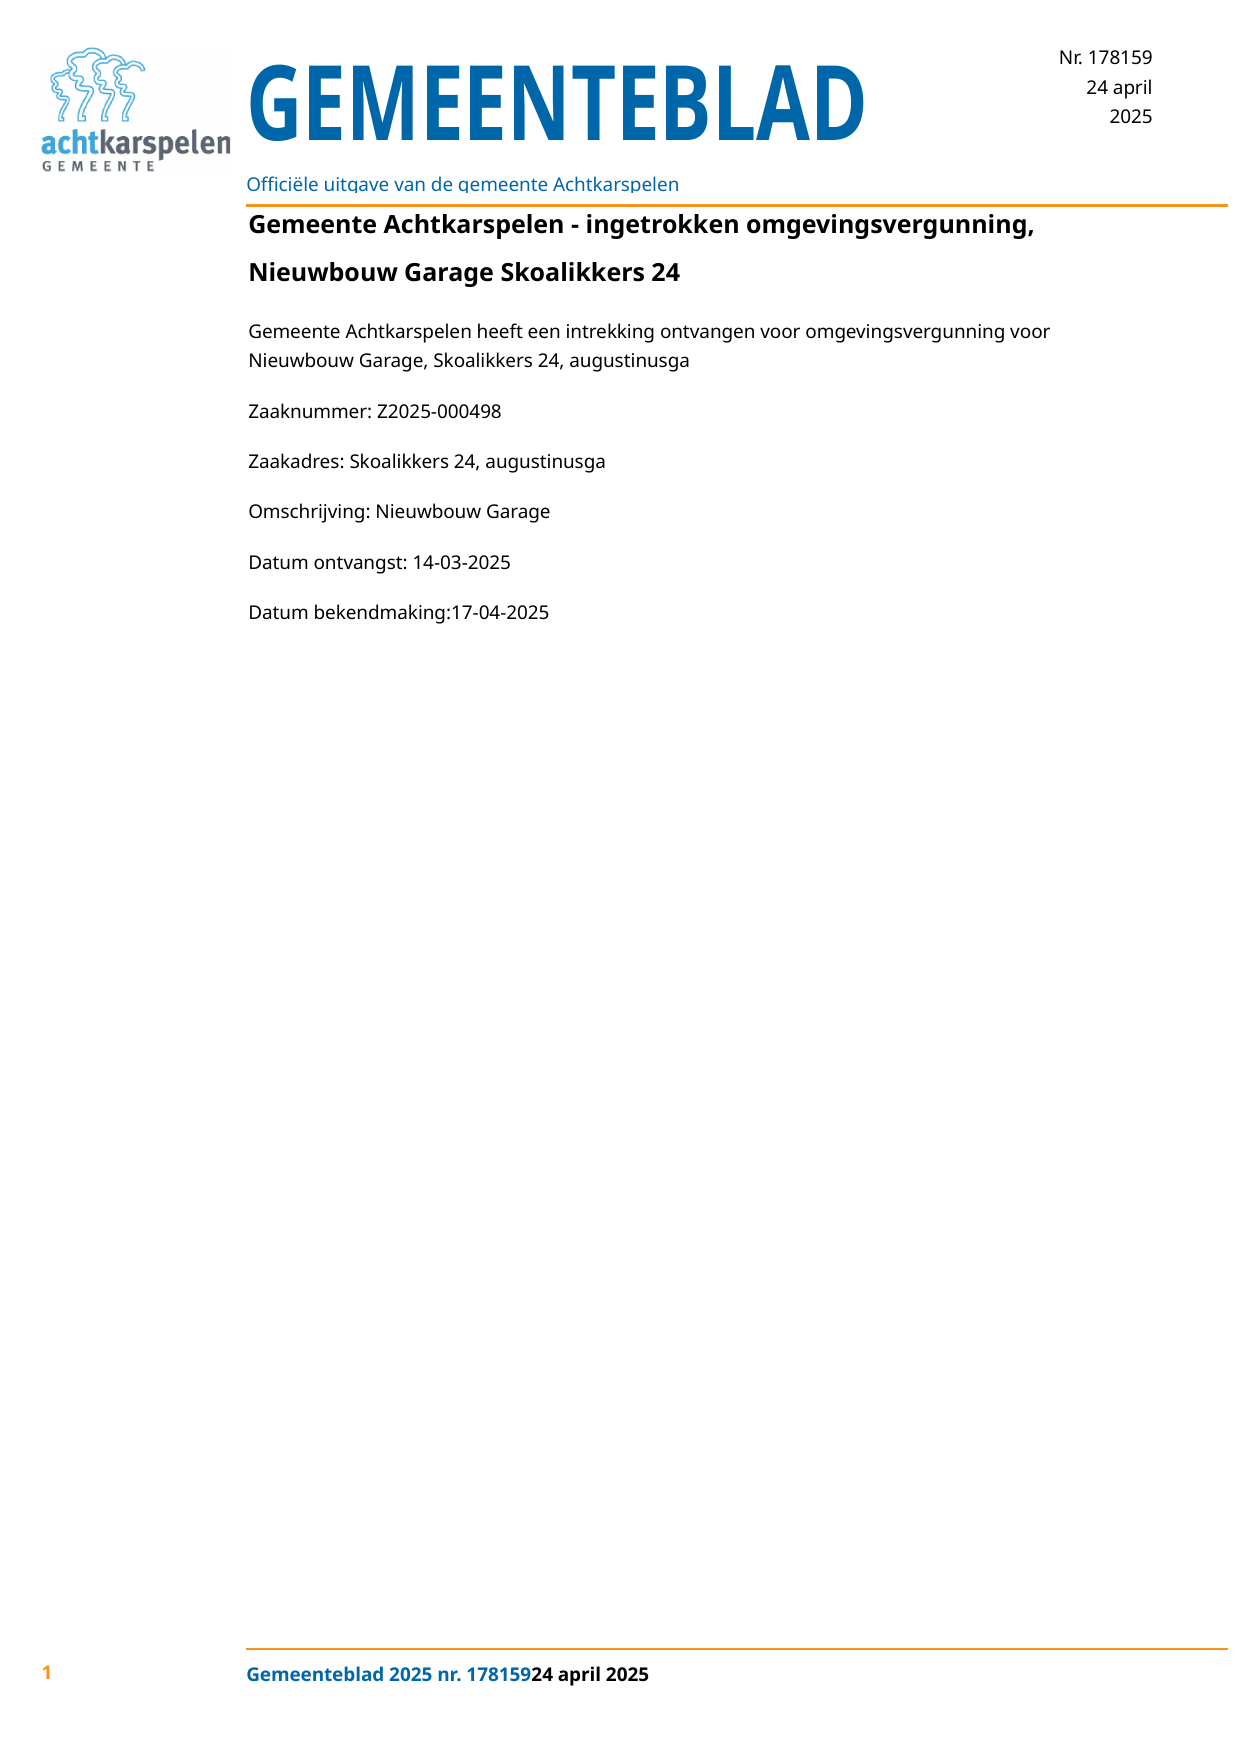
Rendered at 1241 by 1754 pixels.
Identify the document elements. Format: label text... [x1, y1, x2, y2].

text Datum ontvangst: 14-03-2025 [248, 549, 1152, 575]
text Zaaknummer: Z2025-000498 [248, 398, 1152, 424]
text Datum bekendmaking:17-04-2025 [248, 599, 1152, 625]
picture [41, 47, 231, 172]
text Zaakadres: Skoalikkers 24, augustinusga [248, 448, 1152, 474]
text Gemeente Achtkarspelen heeft een intrekking ontvangen voor omgevingsvergunning voor Nieuwbouw Garage, Skoalikkers 24, augustinusga [248, 318, 1152, 373]
text Gemeente Achtkarspelen - ingetrokken omgevingsvergunning, Nieuwbouw Garage Skoalikkers 24 [248, 207, 1152, 288]
text Omschrijving: Nieuwbouw Garage [248, 499, 1152, 524]
